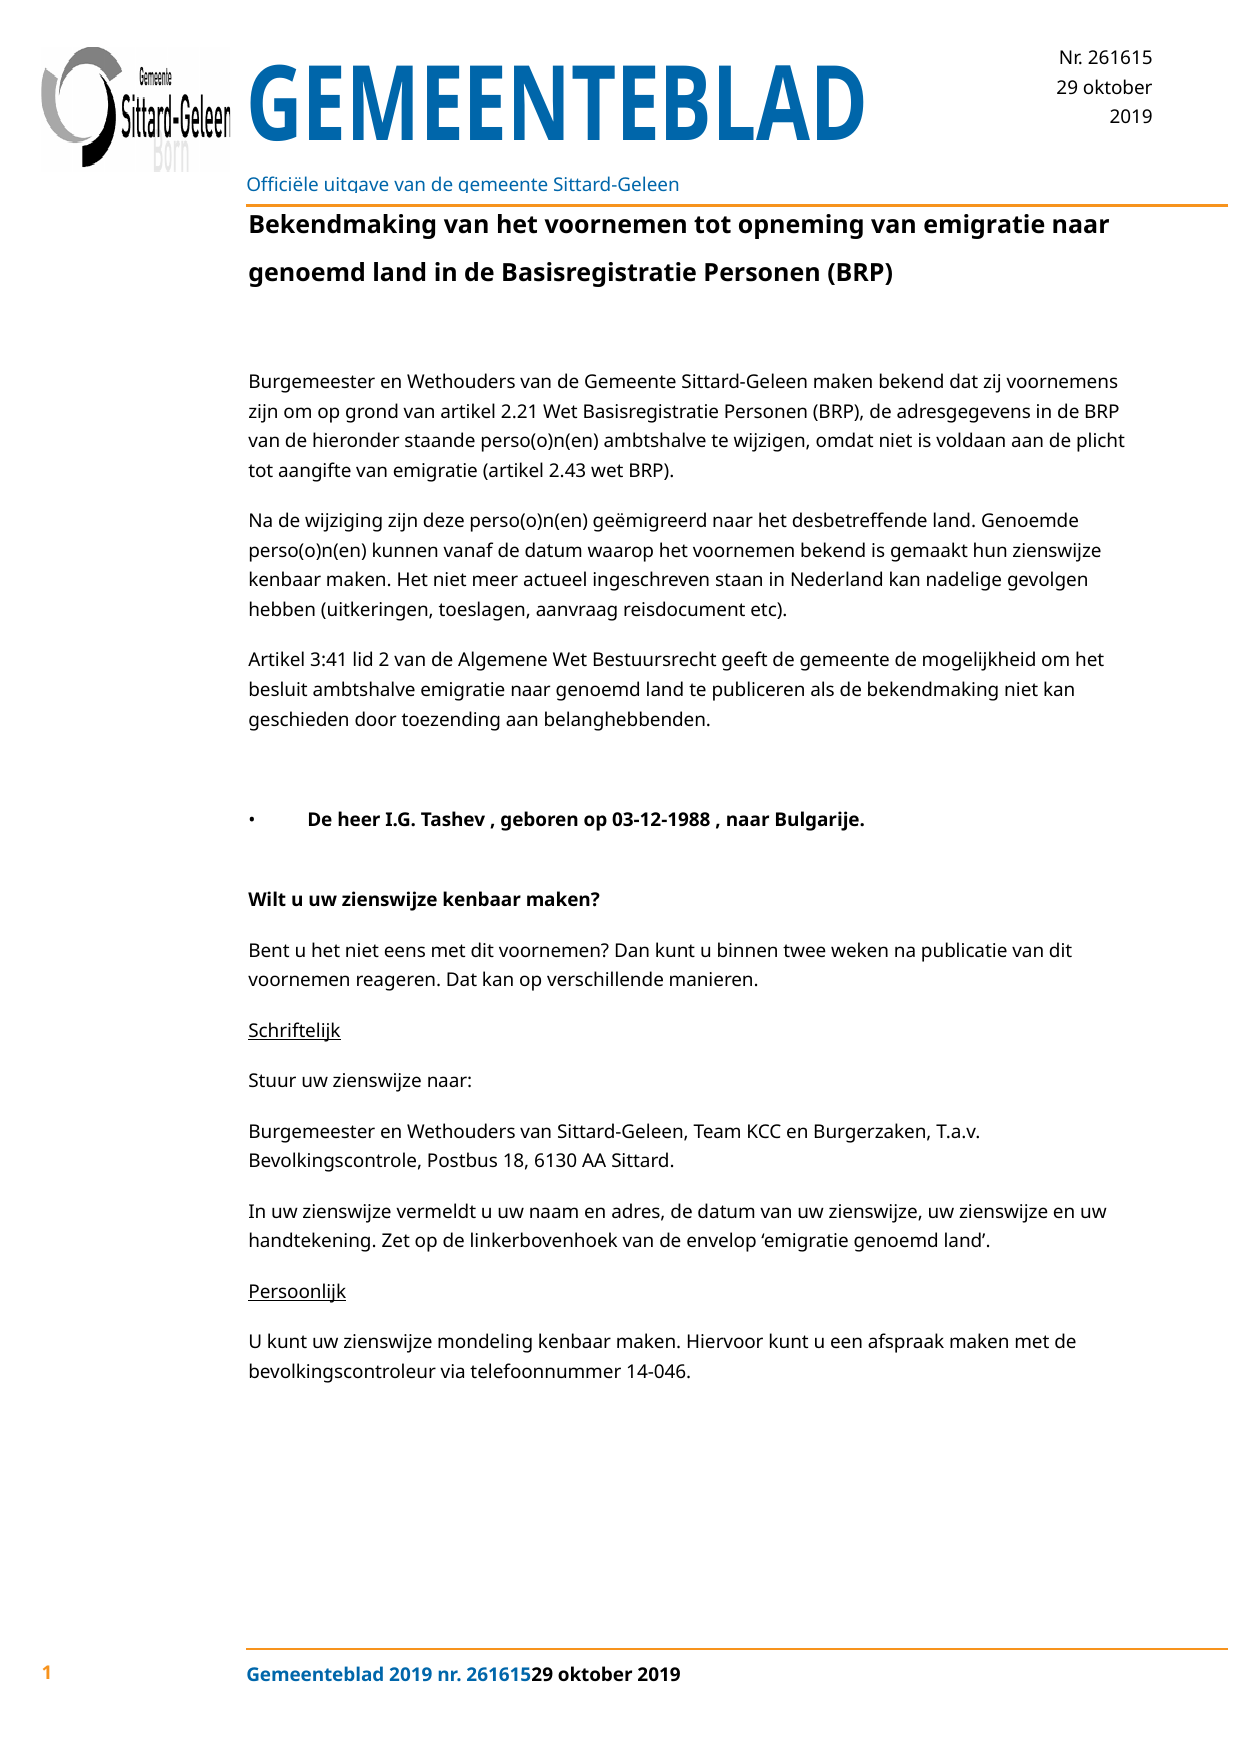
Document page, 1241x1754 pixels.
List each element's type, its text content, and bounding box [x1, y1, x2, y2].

picture [41, 47, 231, 172]
text Na de wijziging zijn deze perso(o)n(en) geëmigreerd naar het desbetreffende land. Genoemde perso(o)n(en) kunnen vanaf de datum waarop het voornemen bekend is gemaakt hun zienswijze kenbaar maken. Het niet meer actueel ingeschreven staan in Nederland kan nadelige gevolgen hebben (uitkeringen, toeslagen, aanvraag reisdocument etc). [248, 507, 1152, 622]
text Burgemeester en Wethouders van de Gemeente Sittard-Geleen maken bekend dat zij voornemens zijn om op grond van artikel 2.21 Wet Basisregistratie Personen (BRP), de adresgegevens in de BRP van de hieronder staande perso(o)n(en) ambtshalve te wijzigen, omdat niet is voldaan aan de plicht tot aangifte van emigratie (artikel 2.43 wet BRP). [248, 368, 1152, 483]
text Burgemeester en Wethouders van Sittard-Geleen, Team KCC en Burgerzaken, T.a.v. Bevolkingscontrole, Postbus 18, 6130 AA Sittard. [248, 1118, 1152, 1173]
text Wilt u uw zienswijze kenbaar maken? [248, 887, 1152, 912]
text Stuur uw zienswijze naar: [248, 1067, 1152, 1093]
text U kunt uw zienswijze mondeling kenbaar maken. Hiervoor kunt u een afspraak maken met de bevolkingscontroleur via telefoonnummer 14-046. [248, 1328, 1152, 1384]
list De heer I.G. Tashev , geboren op 03-12-1988 , naar Bulgarije. [248, 807, 1152, 832]
text Artikel 3:41 lid 2 van de Algemene Wet Bestuursrecht geeft de gemeente de mogelijkheid om het besluit ambtshalve emigratie naar genoemd land te publiceren als de bekendmaking niet kan geschieden door toezending aan belanghebbenden. [248, 647, 1152, 732]
text Bent u het niet eens met dit voornemen? Dan kunt u binnen twee weken na publicatie van dit voornemen reageren. Dat kan op verschillende manieren. [248, 937, 1152, 992]
text Persoonlijk [248, 1278, 1152, 1304]
text In uw zienswijze vermeldt u uw naam en adres, de datum van uw zienswijze, uw zienswijze en uw handtekening. Zet op de linkerbovenhoek van de envelop ‘emigratie genoemd land’. [248, 1198, 1152, 1253]
text Bekendmaking van het voornemen tot opneming van emigratie naar genoemd land in de Basisregistratie Personen (BRP) [248, 207, 1152, 288]
text Schriftelijk [248, 1017, 1152, 1043]
